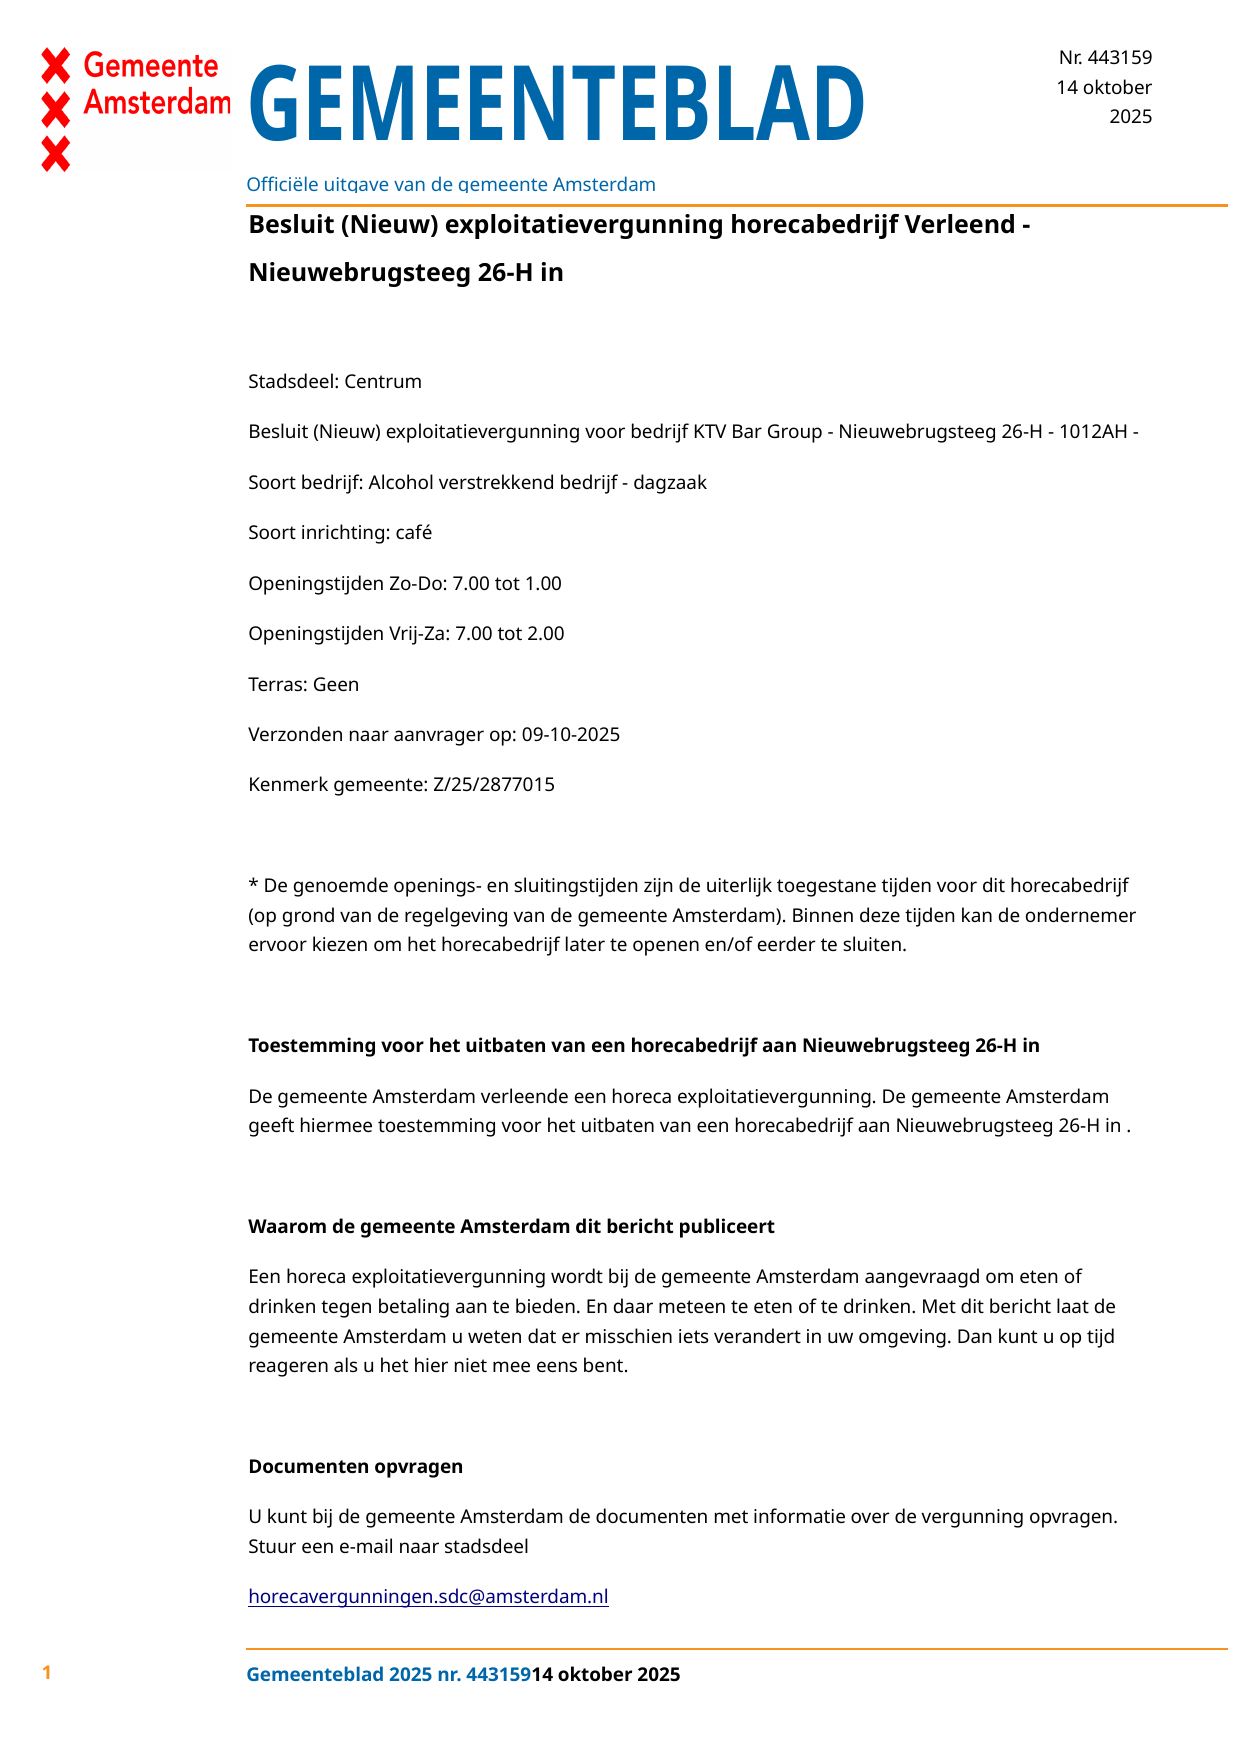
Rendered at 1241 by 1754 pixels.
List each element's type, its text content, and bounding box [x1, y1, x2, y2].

text Waarom de gemeente Amsterdam dit bericht publiceert [248, 1213, 1152, 1239]
text De gemeente Amsterdam verleende een horeca exploitatievergunning. De gemeente Amsterdam geeft hiermee toestemming voor het uitbaten van een horecabedrijf aan Nieuwebrugsteeg 26-H in . [248, 1083, 1152, 1138]
text Kenmerk gemeente: Z/25/2877015 [248, 772, 1152, 797]
text Besluit (Nieuw) exploitatievergunning horecabedrijf Verleend - Nieuwebrugsteeg 26-H in [248, 207, 1152, 288]
text horecavergunningen.sdc@amsterdam.nl [248, 1584, 1152, 1609]
text U kunt bij de gemeente Amsterdam de documenten met informatie over de vergunning opvragen. Stuur een e-mail naar stadsdeel [248, 1504, 1152, 1559]
text Documenten opvragen [248, 1453, 1152, 1479]
text Soort inrichting: café [248, 519, 1152, 545]
text Een horeca exploitatievergunning wordt bij de gemeente Amsterdam aangevraagd om eten of drinken tegen betaling aan te bieden. En daar meteen te eten of te drinken. Met dit bericht laat de gemeente Amsterdam u weten dat er misschien iets verandert in uw omgeving. Dan kunt u op tijd reageren als u het hier niet mee eens bent. [248, 1264, 1152, 1378]
text Stadsdeel: Centrum [248, 368, 1152, 394]
text Openingstijden Vrij-Za: 7.00 tot 2.00 [248, 620, 1152, 646]
picture [41, 47, 231, 172]
text Toestemming voor het uitbaten van een horecabedrijf aan Nieuwebrugsteeg 26-H in [248, 1032, 1152, 1058]
text Openingstijden Zo-Do: 7.00 tot 1.00 [248, 570, 1152, 596]
text Besluit (Nieuw) exploitatievergunning voor bedrijf KTV Bar Group - Nieuwebrugsteeg 26-H - 1012AH - [248, 419, 1152, 444]
text Verzonden naar aanvrager op: 09-10-2025 [248, 721, 1152, 747]
text Terras: Geen [248, 671, 1152, 697]
text Soort bedrijf: Alcohol verstrekkend bedrijf - dagzaak [248, 469, 1152, 495]
text * De genoemde openings- en sluitingstijden zijn de uiterlijk toegestane tijden voor dit horecabedrijf (op grond van de regelgeving van de gemeente Amsterdam). Binnen deze tijden kan de ondernemer ervoor kiezen om het horecabedrijf later te openen en/of eerder te sluiten. [248, 872, 1152, 957]
